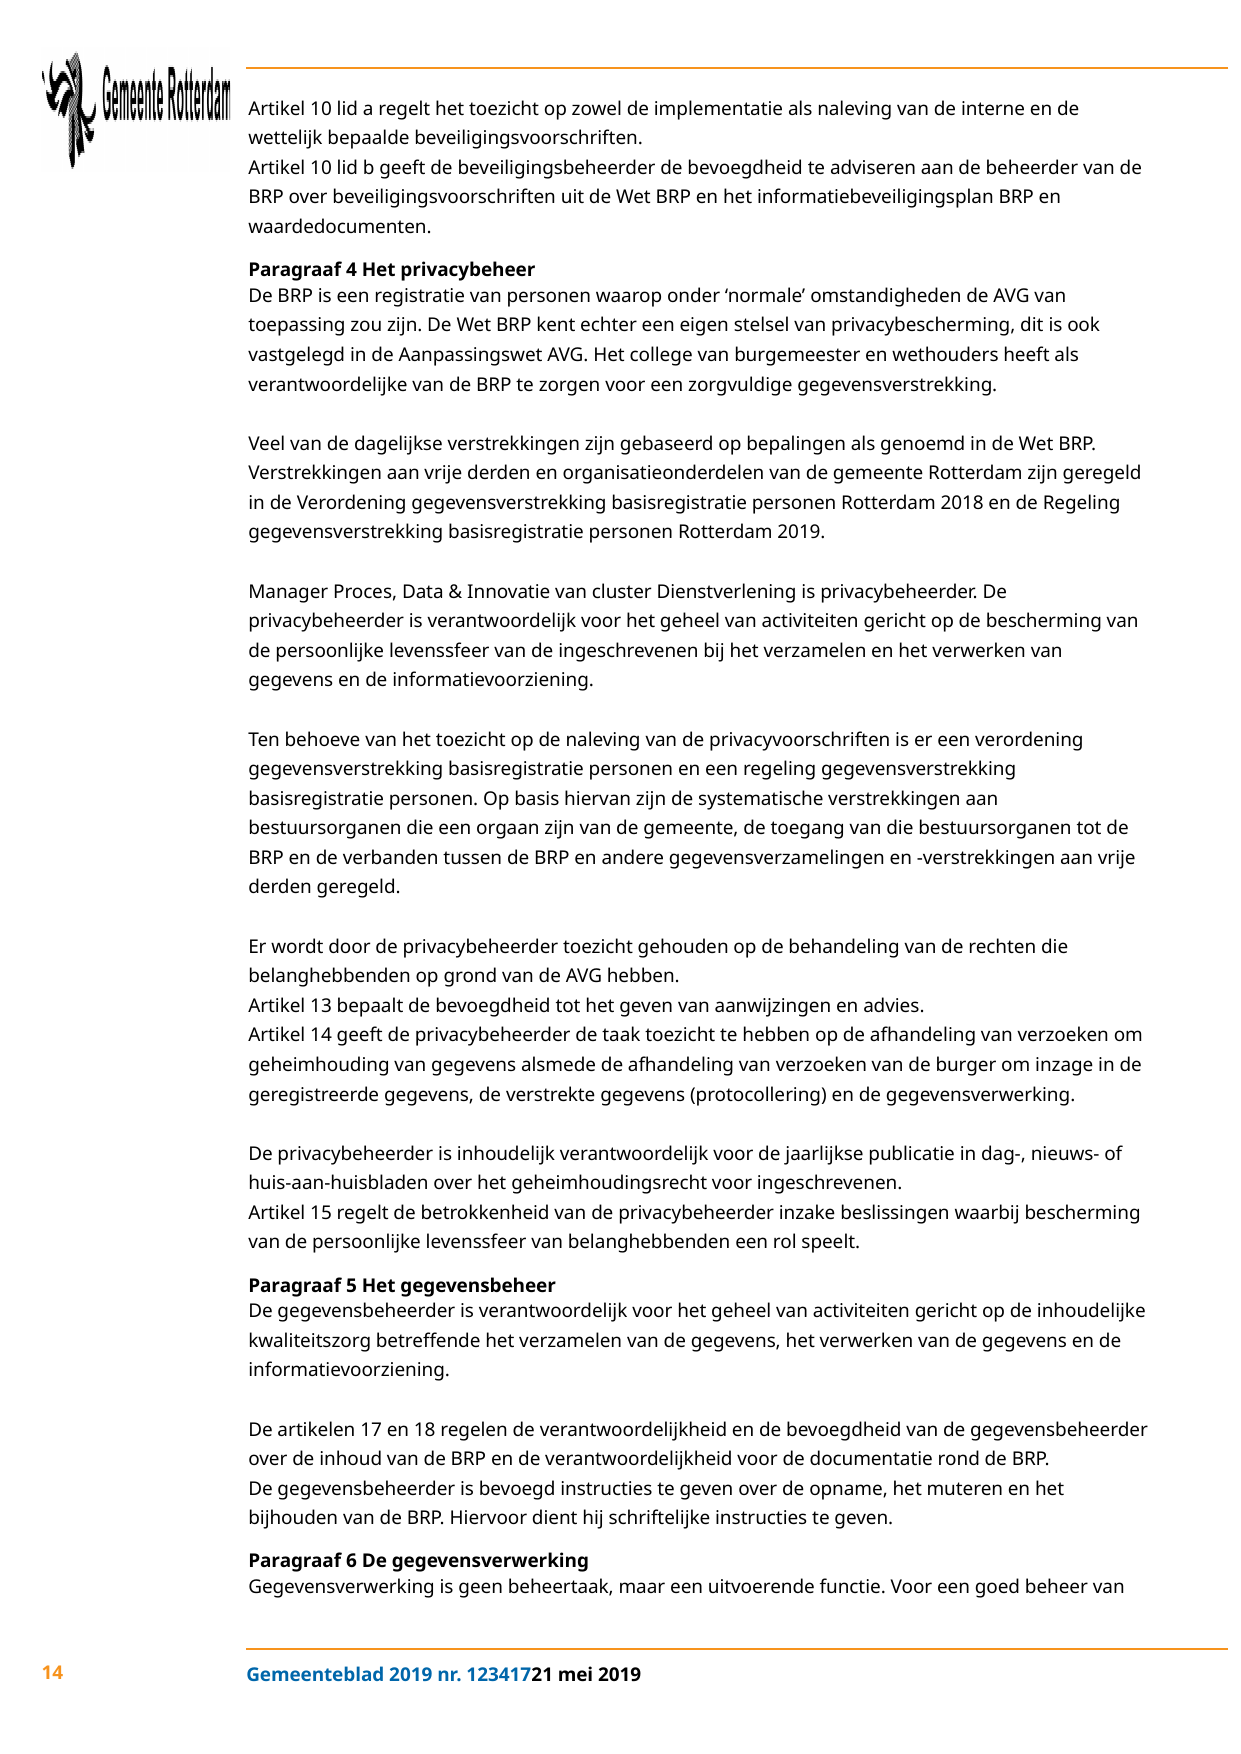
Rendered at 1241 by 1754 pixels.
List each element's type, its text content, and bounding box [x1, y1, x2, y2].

text Artikel 14 geeft de privacybeheerder de taak toezicht te hebben op de afhandeling van verzoeken om geheimhouding van gegevens alsmede de afhandeling van verzoeken van de burger om inzage in de geregistreerde gegevens, de verstrekte gegevens (protocollering) en de gegevensverwerking. [248, 1022, 1152, 1106]
text De artikelen 17 en 18 regelen de verantwoordelijkheid en de bevoegdheid van de gegevensbeheerder over de inhoud van de BRP en de verantwoordelijkheid voor de documentatie rond de BRP. [248, 1416, 1152, 1471]
text De BRP is een registratie van personen waarop onder ‘normale’ omstandigheden de AVG van toepassing zou zijn. De Wet BRP kent echter een eigen stelsel van privacybescherming, dit is ook vastgelegd in de Aanpassingswet AVG. Het college van burgemeester en wethouders heeft als verantwoordelijke van de BRP te zorgen voor een zorgvuldige gegevensverstrekking. [248, 282, 1152, 396]
text Artikel 10 lid a regelt het toezicht op zowel de implementatie als naleving van de interne en de wettelijk bepaalde beveiligingsvoorschriften. [248, 95, 1152, 150]
text Ten behoeve van het toezicht op de naleving van de privacyvoorschriften is er een verordening gegevensverstrekking basisregistratie personen en een regeling gegevensverstrekking basisregistratie personen. Op basis hiervan zijn de systematische verstrekkingen aan bestuursorganen die een orgaan zijn van de gemeente, de toegang van die bestuursorganen tot de BRP en de verbanden tussen de BRP en andere gegevensverzamelingen en -verstrekkingen aan vrije derden geregeld. [248, 726, 1152, 899]
text Artikel 10 lid b geeft de beveiligingsbeheerder de bevoegdheid te adviseren aan de beheerder van de BRP over beveiligingsvoorschriften uit de Wet BRP en het informatiebeveiligingsplan BRP en waardedocumenten. [248, 154, 1152, 239]
text De gegevensbeheerder is verantwoordelijk voor het geheel van activiteiten gericht op de inhoudelijke kwaliteitszorg betreffende het verzamelen van de gegevens, het verwerken van de gegevens en de informatievoorziening. [248, 1297, 1152, 1382]
text De gegevensbeheerder is bevoegd instructies te geven over de opname, het muteren en het bijhouden van de BRP. Hiervoor dient hij schriftelijke instructies te geven. [248, 1475, 1152, 1530]
text Manager Proces, Data & Innovatie van cluster Dienstverlening is privacybeheerder. De privacybeheerder is verantwoordelijk voor het geheel van activiteiten gericht op de bescherming van de persoonlijke levenssfeer van de ingeschrevenen bij het verzamelen en het verwerken van gegevens en de informatievoorziening. [248, 578, 1152, 692]
text Gegevensverwerking is geen beheertaak, maar een uitvoerende functie. Voor een goed beheer van [248, 1573, 1152, 1599]
text Veel van de dagelijkse verstrekkingen zijn gebaseerd op bepalingen als genoemd in de Wet BRP. Verstrekkingen aan vrije derden en organisatieonderdelen van de gemeente Rotterdam zijn geregeld in de Verordening gegevensverstrekking basisregistratie personen Rotterdam 2018 en de Regeling gegevensverstrekking basisregistratie personen Rotterdam 2019. [248, 430, 1152, 544]
picture [41, 47, 231, 172]
text Paragraaf 5 Het gegevensbeheer [248, 1272, 1152, 1297]
text Artikel 13 bepaalt de bevoegdheid tot het geven van aanwijzingen en advies. [248, 992, 1152, 1018]
text Artikel 15 regelt de betrokkenheid van de privacybeheerder inzake beslissingen waarbij bescherming van de persoonlijke levenssfeer van belanghebbenden een rol speelt. [248, 1199, 1152, 1254]
text Paragraaf 6 De gegevensverwerking [248, 1548, 1152, 1573]
text Paragraaf 4 Het privacybeheer [248, 256, 1152, 282]
text De privacybeheerder is inhoudelijk verantwoordelijk voor de jaarlijkse publicatie in dag-, nieuws- of huis-aan-huisbladen over het geheimhoudingsrecht voor ingeschrevenen. [248, 1140, 1152, 1195]
text Er wordt door de privacybeheerder toezicht gehouden op de behandeling van de rechten die belanghebbenden op grond van de AVG hebben. [248, 933, 1152, 988]
